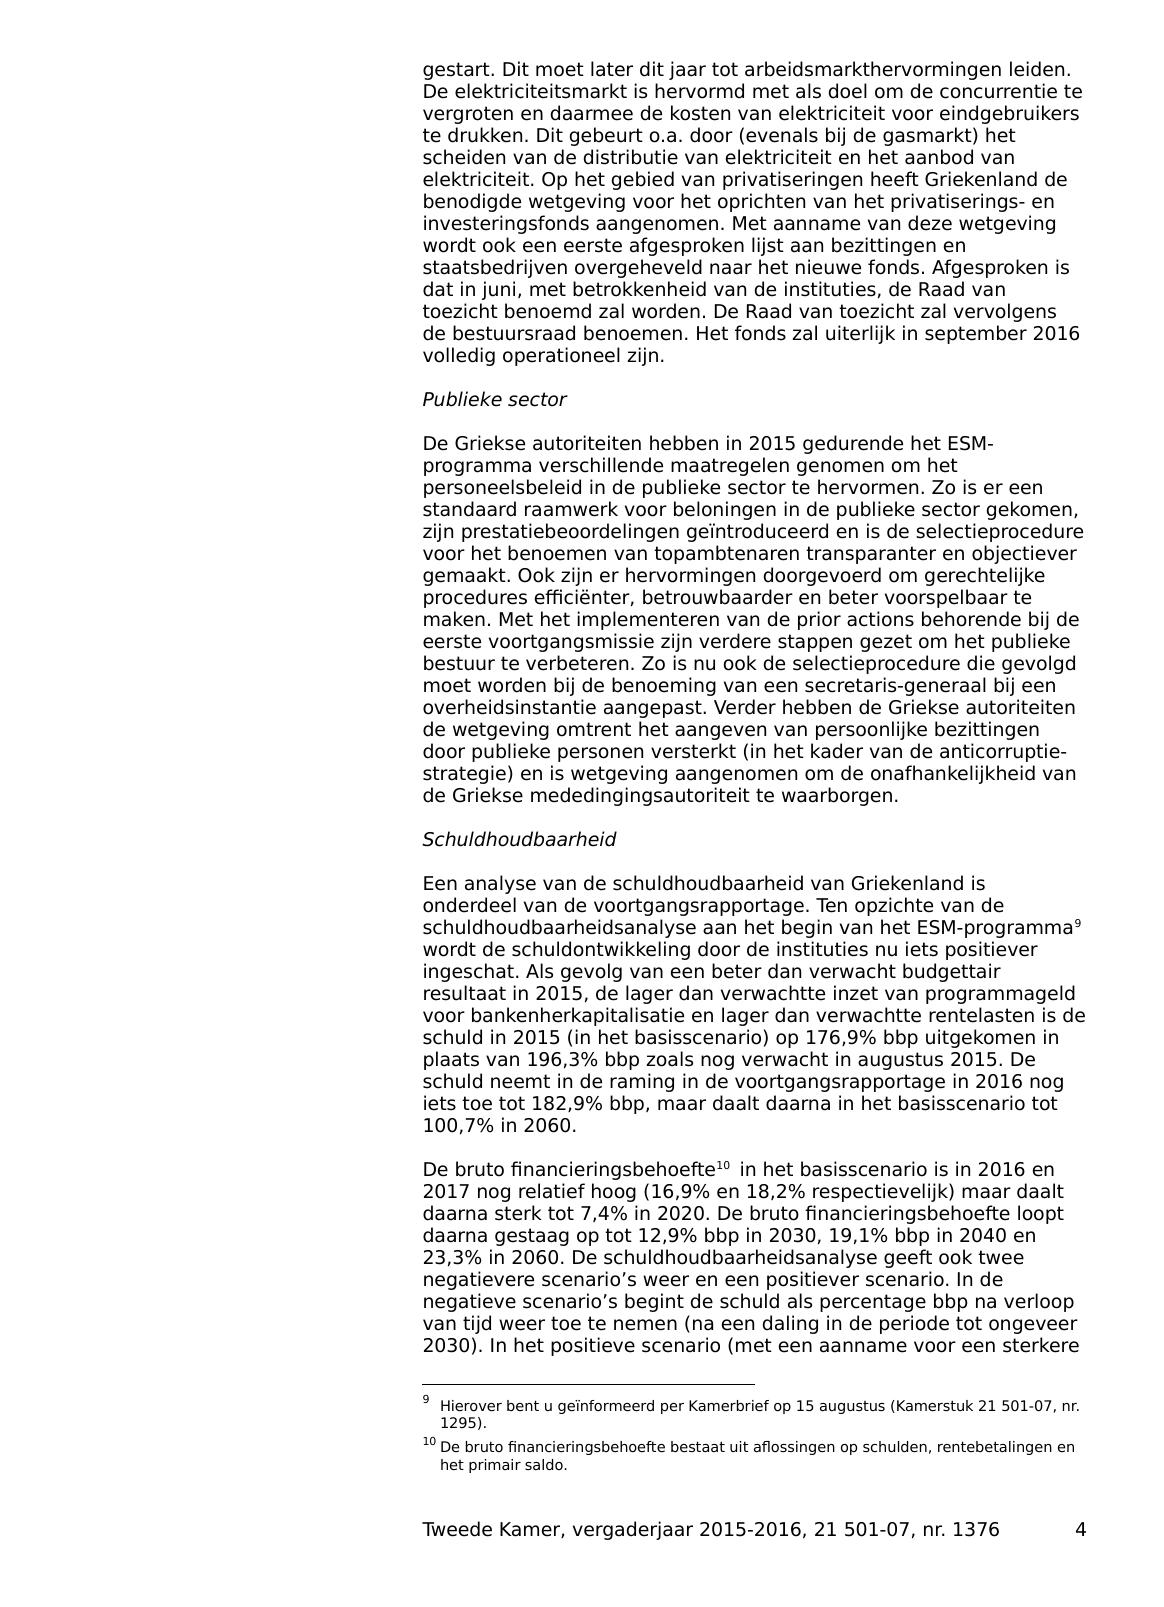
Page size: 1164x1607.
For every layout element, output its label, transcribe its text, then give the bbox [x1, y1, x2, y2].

text gestart. Dit moet later dit jaar tot arbeidsmarkthervormingen leiden. De elektriciteitsmarkt is hervormd met als doel om de concurrentie te vergroten en daarmee de kosten van elektriciteit voor eindgebruikers te drukken. Dit gebeurt o.a. door (evenals bij de gasmarkt) het scheiden van de distributie van elektriciteit en het aanbod van elektriciteit. Op het gebied van privatiseringen heeft Griekenland de benodigde wetgeving voor het oprichten van het privatiserings- en investeringsfonds aangenomen. Met aanname van deze wetgeving wordt ook een eerste afgesproken lijst aan bezittingen en staatsbedrijven overgeheveld naar het nieuwe fonds. Afgesproken is dat in juni, met betrokkenheid van de instituties, de Raad van toezicht benoemd zal worden. De Raad van toezicht zal vervolgens de bestuursraad benoemen. Het fonds zal uiterlijk in september 2016 volledig operationeel zijn. [422, 59, 1087, 367]
text De Griekse autoriteiten hebben in 2015 gedurende het ESM-programma verschillende maatregelen genomen om het personeelsbeleid in de publieke sector te hervormen. Zo is er een standaard raamwerk voor beloningen in de publieke sector gekomen, zijn prestatiebeoordelingen geïntroduceerd en is de selectieprocedure voor het benoemen van topambtenaren transparanter en objectiever gemaakt. Ook zijn er hervormingen doorgevoerd om gerechtelijke procedures efficiënter, betrouwbaarder en beter voorspelbaar te maken. Met het implementeren van de prior actions behorende bij de eerste voortgangsmissie zijn verdere stappen gezet om het publieke bestuur te verbeteren. Zo is nu ook de selectieprocedure die gevolgd moet worden bij de benoeming van een secretaris-generaal bij een overheidsinstantie aangepast. Verder hebben de Griekse autoriteiten de wetgeving omtrent het aangeven van persoonlijke bezittingen door publieke personen versterkt (in het kader van de anticorruptie-strategie) en is wetgeving aangenomen om de onafhankelijkheid van de Griekse mededingingsautoriteit te waarborgen. [422, 433, 1087, 807]
subtitle Publieke sector [422, 389, 1087, 411]
text De bruto financieringsbehoefte bestaat uit aflossingen op schulden, rentebetalingen en het primair saldo. [422, 1435, 1087, 1474]
text Een analyse van de schuldhoudbaarheid van Griekenland is onderdeel van de voortgangsrapportage. Ten opzichte van de schuldhoudbaarheidsanalyse aan het begin van het ESM-programma wordt de schuldontwikkeling door de instituties nu iets positiever ingeschat. Als gevolg van een beter dan verwacht budgettair resultaat in 2015, de lager dan verwachtte inzet van programmageld voor bankenherkapitalisatie en lager dan verwachtte rentelasten is de schuld in 2015 (in het basisscenario) op 176,9% bbp uitgekomen in plaats van 196,3% bbp zoals nog verwacht in augustus 2015. De schuld neemt in de raming in de voortgangsrapportage in 2016 nog iets toe tot 182,9% bbp, maar daalt daarna in het basisscenario tot 100,7% in 2060. [422, 873, 1087, 1137]
text De bruto financieringsbehoefte in het basisscenario is in 2016 en 2017 nog relatief hoog (16,9% en 18,2% respectievelijk) maar daalt daarna sterk tot 7,4% in 2020. De bruto financieringsbehoefte loopt daarna gestaag op tot 12,9% bbp in 2030, 19,1% bbp in 2040 en 23,3% in 2060. De schuldhoudbaarheidsanalyse geeft ook twee negatievere scenario’s weer en een positiever scenario. In de negatieve scenario’s begint de schuld als percentage bbp na verloop van tijd weer toe te nemen (na een daling in de periode tot ongeveer 2030). In het positieve scenario (met een aanname voor een sterkere [422, 1159, 1087, 1357]
text Hierover bent u geïnformeerd per Kamerbrief op 15 augustus (Kamerstuk 21 501-07, nr. 1295). [422, 1393, 1087, 1432]
subtitle Schuldhoudbaarheid [422, 829, 1087, 851]
